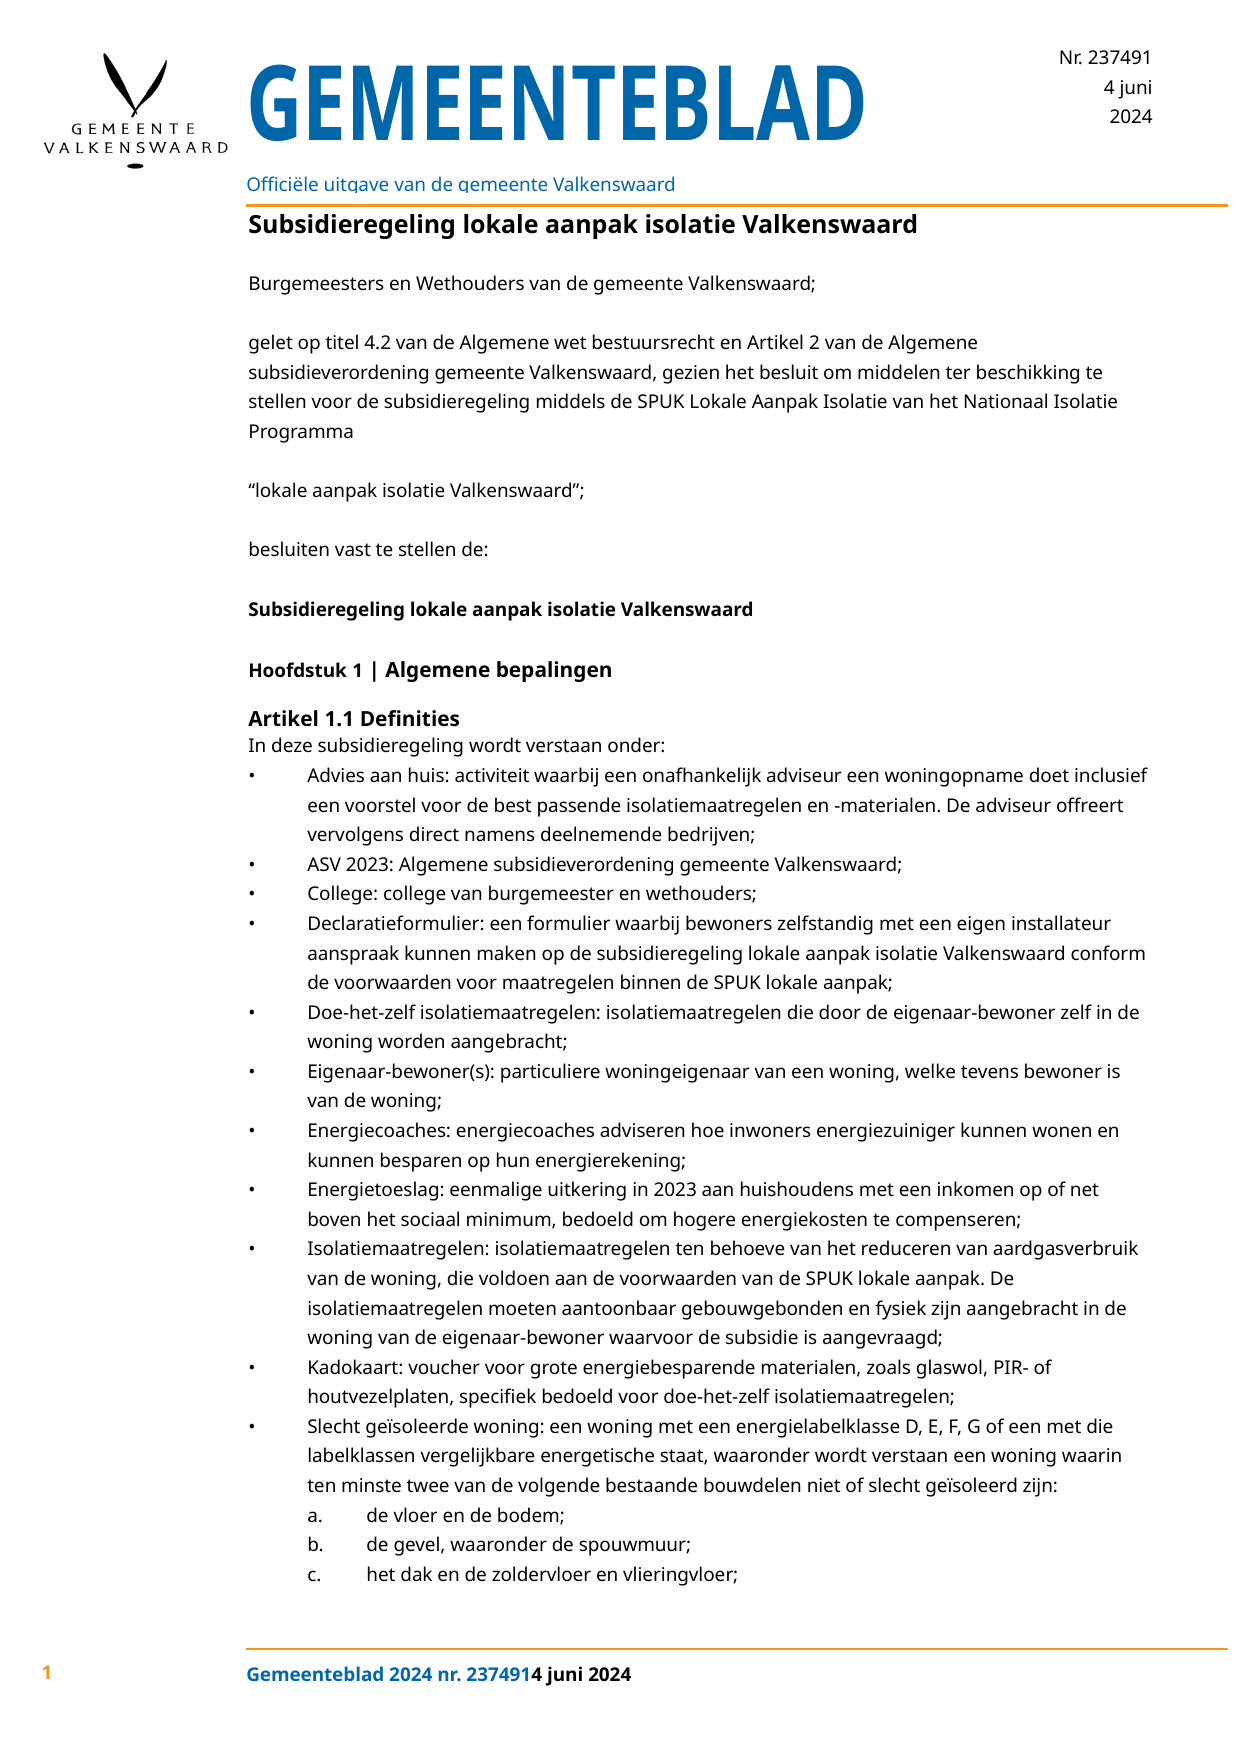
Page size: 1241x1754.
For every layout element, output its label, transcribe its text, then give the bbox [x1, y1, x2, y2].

text “lokale aanpak isolatie Valkenswaard”; [248, 477, 1152, 503]
text In deze subsidieregeling wordt verstaan onder: [248, 733, 1152, 758]
list Energietoeslag: eenmalige uitkering in 2023 aan huishoudens met een inkomen op of net boven het sociaal minimum, bedoeld om hogere energiekosten te compenseren; [248, 1176, 1152, 1232]
picture [41, 47, 231, 172]
list Doe-het-zelf isolatiemaatregelen: isolatiemaatregelen die door de eigenaar-bewoner zelf in de woning worden aangebracht; [248, 999, 1152, 1054]
list Isolatiemaatregelen: isolatiemaatregelen ten behoeve van het reduceren van aardgasverbruik van de woning, die voldoen aan de voorwaarden van de SPUK lokale aanpak. De isolatiemaatregelen moeten aantoonbaar gebouwgebonden en fysiek zijn aangebracht in de woning van de eigenaar-bewoner waarvoor de subsidie is aangevraagd; [248, 1236, 1152, 1350]
list College: college van burgemeester en wethouders; [248, 881, 1152, 906]
list Kadokaart: voucher voor grote energiebesparende materialen, zoals glaswol, PIR- of houtvezelplaten, specifiek bedoeld voor doe-het-zelf isolatiemaatregelen; [248, 1354, 1152, 1409]
list Declaratieformulier: een formulier waarbij bewoners zelfstandig met een eigen installateur aanspraak kunnen maken op de subsidieregeling lokale aanpak isolatie Valkenswaard conform de voorwaarden voor maatregelen binnen de SPUK lokale aanpak; [248, 910, 1152, 995]
list ASV 2023: Algemene subsidieverordening gemeente Valkenswaard; [248, 851, 1152, 877]
list het dak en de zoldervloer en vlieringvloer; [307, 1561, 1152, 1587]
text Hoofdstuk 1 | Algemene bepalingen [248, 655, 1152, 683]
list de vloer en de bodem; [307, 1502, 1152, 1527]
text gelet op titel 4.2 van de Algemene wet bestuursrecht en Artikel 2 van de Algemene subsidieverordening gemeente Valkenswaard, gezien het besluit om middelen ter beschikking te stellen voor de subsidieregeling middels de SPUK Lokale Aanpak Isolatie van het Nationaal Isolatie Programma [248, 329, 1152, 444]
list Advies aan huis: activiteit waarbij een onafhankelijk adviseur een woningopname doet inclusief een voorstel voor de best passende isolatiemaatregelen en -materialen. De adviseur offreert vervolgens direct namens deelnemende bedrijven; [248, 762, 1152, 847]
text besluiten vast te stellen de: [248, 537, 1152, 562]
list de gevel, waaronder de spouwmuur; [307, 1531, 1152, 1557]
list Slecht geïsoleerde woning: een woning met een energielabelklasse D, E, F, G of een met die labelklassen vergelijkbare energetische staat, waaronder wordt verstaan een woning waarin ten minste twee van de volgende bestaande bouwdelen niet of slecht geïsoleerd zijn: [248, 1413, 1152, 1498]
list Eigenaar-bewoner(s): particuliere woningeigenaar van een woning, welke tevens bewoner is van de woning; [248, 1058, 1152, 1113]
text Artikel 1.1 Definities [248, 704, 1152, 733]
text Burgemeesters en Wethouders van de gemeente Valkenswaard; [248, 270, 1152, 296]
text Subsidieregeling lokale aanpak isolatie Valkenswaard [248, 596, 1152, 621]
text Subsidieregeling lokale aanpak isolatie Valkenswaard [248, 207, 1152, 241]
list Energiecoaches: energiecoaches adviseren hoe inwoners energiezuiniger kunnen wonen en kunnen besparen op hun energierekening; [248, 1117, 1152, 1172]
